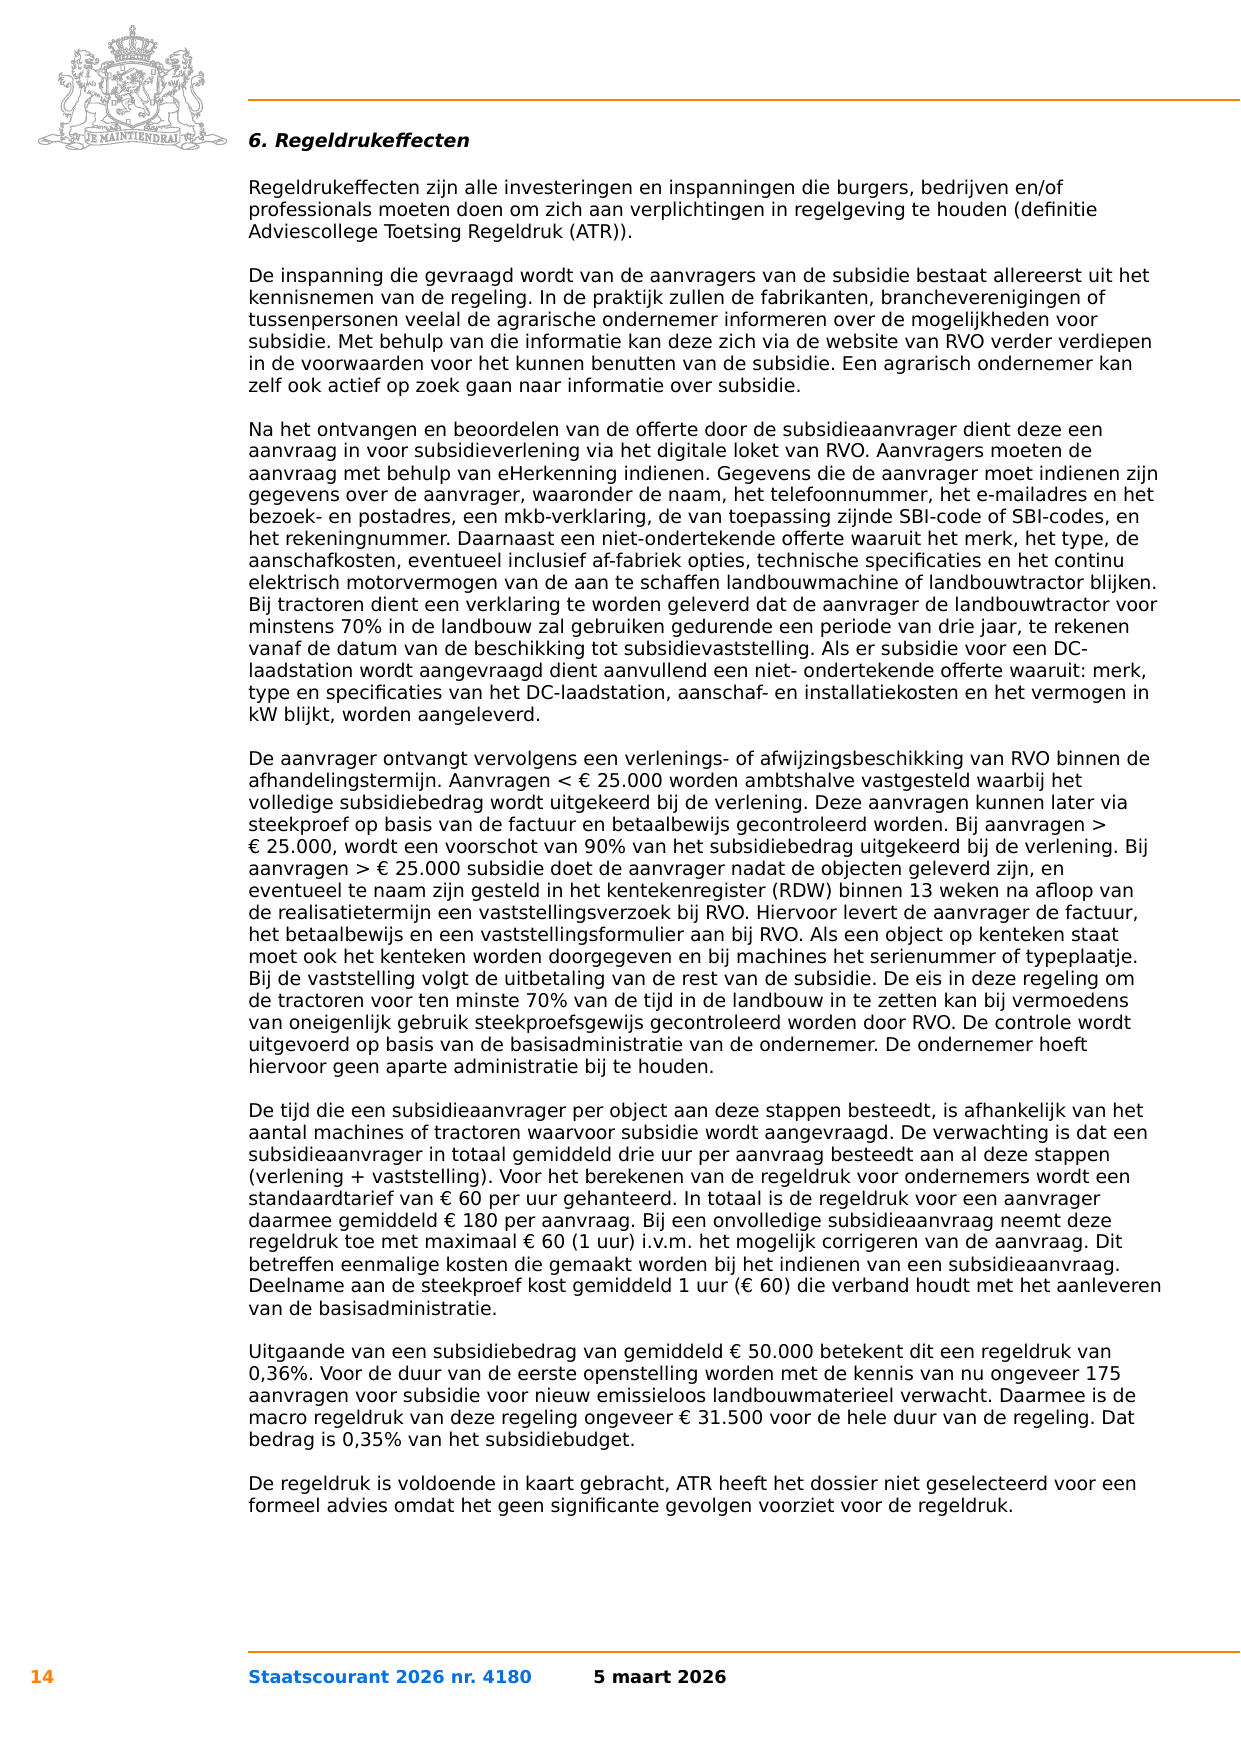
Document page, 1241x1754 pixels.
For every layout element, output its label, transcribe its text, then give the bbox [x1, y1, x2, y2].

text Uitgaande van een subsidiebedrag van gemiddeld € 50.000 betekent dit een regeldruk van 0,36%. Voor de duur van de eerste openstelling worden met de kennis van nu ongeveer 175 aanvragen voor subsidie voor nieuw emissieloos landbouwmaterieel verwacht. Daarmee is de macro regeldruk van deze regeling ongeveer € 31.500 voor de hele duur van de regeling. Dat bedrag is 0,35% van het subsidiebudget. [248, 1341, 1163, 1451]
text De aanvrager ontvangt vervolgens een verlenings- of afwijzingsbeschikking van RVO binnen de afhandelingstermijn. Aanvragen < € 25.000 worden ambtshalve vastgesteld waarbij het volledige subsidiebedrag wordt uitgekeerd bij de verlening. Deze aanvragen kunnen later via steekproef op basis van de factuur en betaalbewijs gecontroleerd worden. Bij aanvragen > € 25.000, wordt een voorschot van 90% van het subsidiebedrag uitgekeerd bij de verlening. Bij aanvragen > € 25.000 subsidie doet de aanvrager nadat de objecten geleverd zijn, en eventueel te naam zijn gesteld in het kentekenregister (RDW) binnen 13 weken na afloop van de realisatietermijn een vaststellingsverzoek bij RVO. Hiervoor levert de aanvrager de factuur, het betaalbewijs en een vaststellingsformulier aan bij RVO. Als een object op kenteken staat moet ook het kenteken worden doorgegeven en bij machines het serienummer of typeplaatje. Bij de vaststelling volgt de uitbetaling van de rest van de subsidie. De eis in deze regeling om de tractoren voor ten minste 70% van de tijd in de landbouw in te zetten kan bij vermoedens van oneigenlijk gebruik steekproefsgewijs gecontroleerd worden door RVO. De controle wordt uitgevoerd op basis van de basisadministratie van de ondernemer. De ondernemer hoeft hiervoor geen aparte administratie bij te houden. [248, 748, 1163, 1078]
text De tijd die een subsidieaanvrager per object aan deze stappen besteedt, is afhankelijk van het aantal machines of tractoren waarvoor subsidie wordt aangevraagd. De verwachting is dat een subsidieaanvrager in totaal gemiddeld drie uur per aanvraag besteedt aan al deze stappen (verlening + vaststelling). Voor het berekenen van de regeldruk voor ondernemers wordt een standaardtarief van € 60 per uur gehanteerd. In totaal is de regeldruk voor een aanvrager daarmee gemiddeld € 180 per aanvraag. Bij een onvolledige subsidieaanvraag neemt deze regeldruk toe met maximaal € 60 (1 uur) i.v.m. het mogelijk corrigeren van de aanvraag. Dit betreffen eenmalige kosten die gemaakt worden bij het indienen van een subsidieaanvraag. [248, 1099, 1163, 1275]
picture [38, 25, 227, 150]
subtitle 6. Regeldrukeffecten [248, 130, 1163, 152]
text Regeldrukeffecten zijn alle investeringen en inspanningen die burgers, bedrijven en/of professionals moeten doen om zich aan verplichtingen in regelgeving te houden (definitie Adviescollege Toetsing Regeldruk (ATR)). [248, 177, 1163, 243]
text De inspanning die gevraagd wordt van de aanvragers van de subsidie bestaat allereerst uit het kennisnemen van de regeling. In de praktijk zullen de fabrikanten, brancheverenigingen of tussenpersonen veelal de agrarische ondernemer informeren over de mogelijkheden voor subsidie. Met behulp van die informatie kan deze zich via de website van RVO verder verdiepen in de voorwaarden voor het kunnen benutten van de subsidie. Een agrarisch ondernemer kan zelf ook actief op zoek gaan naar informatie over subsidie. [248, 265, 1163, 397]
text Na het ontvangen en beoordelen van de offerte door de subsidieaanvrager dient deze een aanvraag in voor subsidieverlening via het digitale loket van RVO. Aanvragers moeten de aanvraag met behulp van eHerkenning indienen. Gegevens die de aanvrager moet indienen zijn gegevens over de aanvrager, waaronder de naam, het telefoonnummer, het e-mailadres en het bezoek- en postadres, een mkb-verklaring, de van toepassing zijnde SBI-code of SBI-codes, en het rekeningnummer. Daarnaast een niet-ondertekende offerte waaruit het merk, het type, de aanschafkosten, eventueel inclusief af-fabriek opties, technische specificaties en het continu elektrisch motorvermogen van de aan te schaffen landbouwmachine of landbouwtractor blijken. Bij tractoren dient een verklaring te worden geleverd dat de aanvrager de landbouwtractor voor minstens 70% in de landbouw zal gebruiken gedurende een periode van drie jaar, te rekenen vanaf de datum van de beschikking tot subsidievaststelling. Als er subsidie voor een DC-laadstation wordt aangevraagd dient aanvullend een niet- ondertekende offerte waaruit: merk, type en specificaties van het DC-laadstation, aanschaf- en installatiekosten en het vermogen in kW blijkt, worden aangeleverd. [248, 418, 1163, 726]
text De regeldruk is voldoende in kaart gebracht, ATR heeft het dossier niet geselecteerd voor een formeel advies omdat het geen significante gevolgen voorziet voor de regeldruk. [248, 1473, 1163, 1517]
text Deelname aan de steekproef kost gemiddeld 1 uur (€ 60) die verband houdt met het aanleveren van de basisadministratie. [248, 1275, 1163, 1319]
